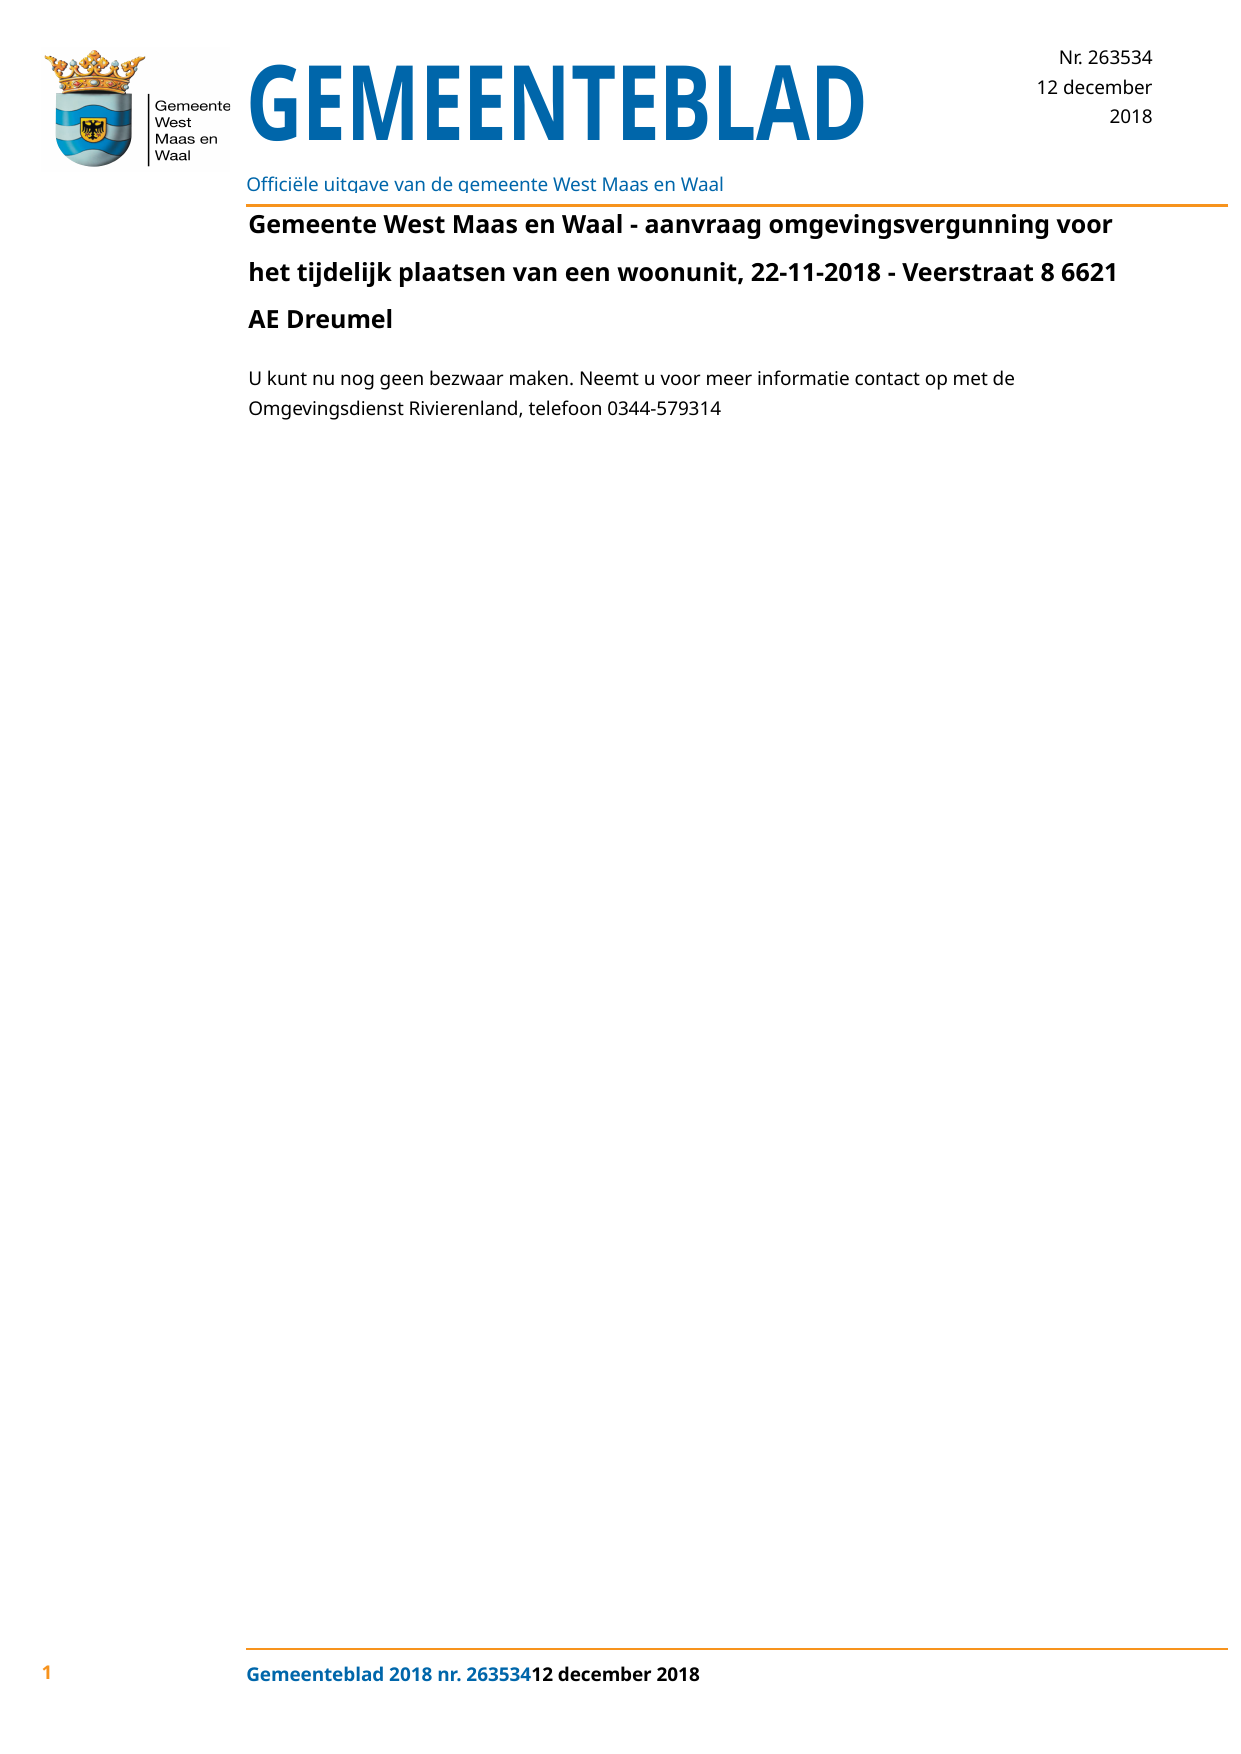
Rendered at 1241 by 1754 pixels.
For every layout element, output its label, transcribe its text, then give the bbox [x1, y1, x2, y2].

text U kunt nu nog geen bezwaar maken. Neemt u voor meer informatie contact op met de Omgevingsdienst Rivierenland, telefoon 0344-579314 [248, 366, 1152, 421]
picture [41, 47, 231, 172]
text Gemeente West Maas en Waal - aanvraag omgevingsvergunning voor het tijdelijk plaatsen van een woonunit, 22-11-2018 - Veerstraat 8 6621 AE Dreumel [248, 207, 1152, 336]
